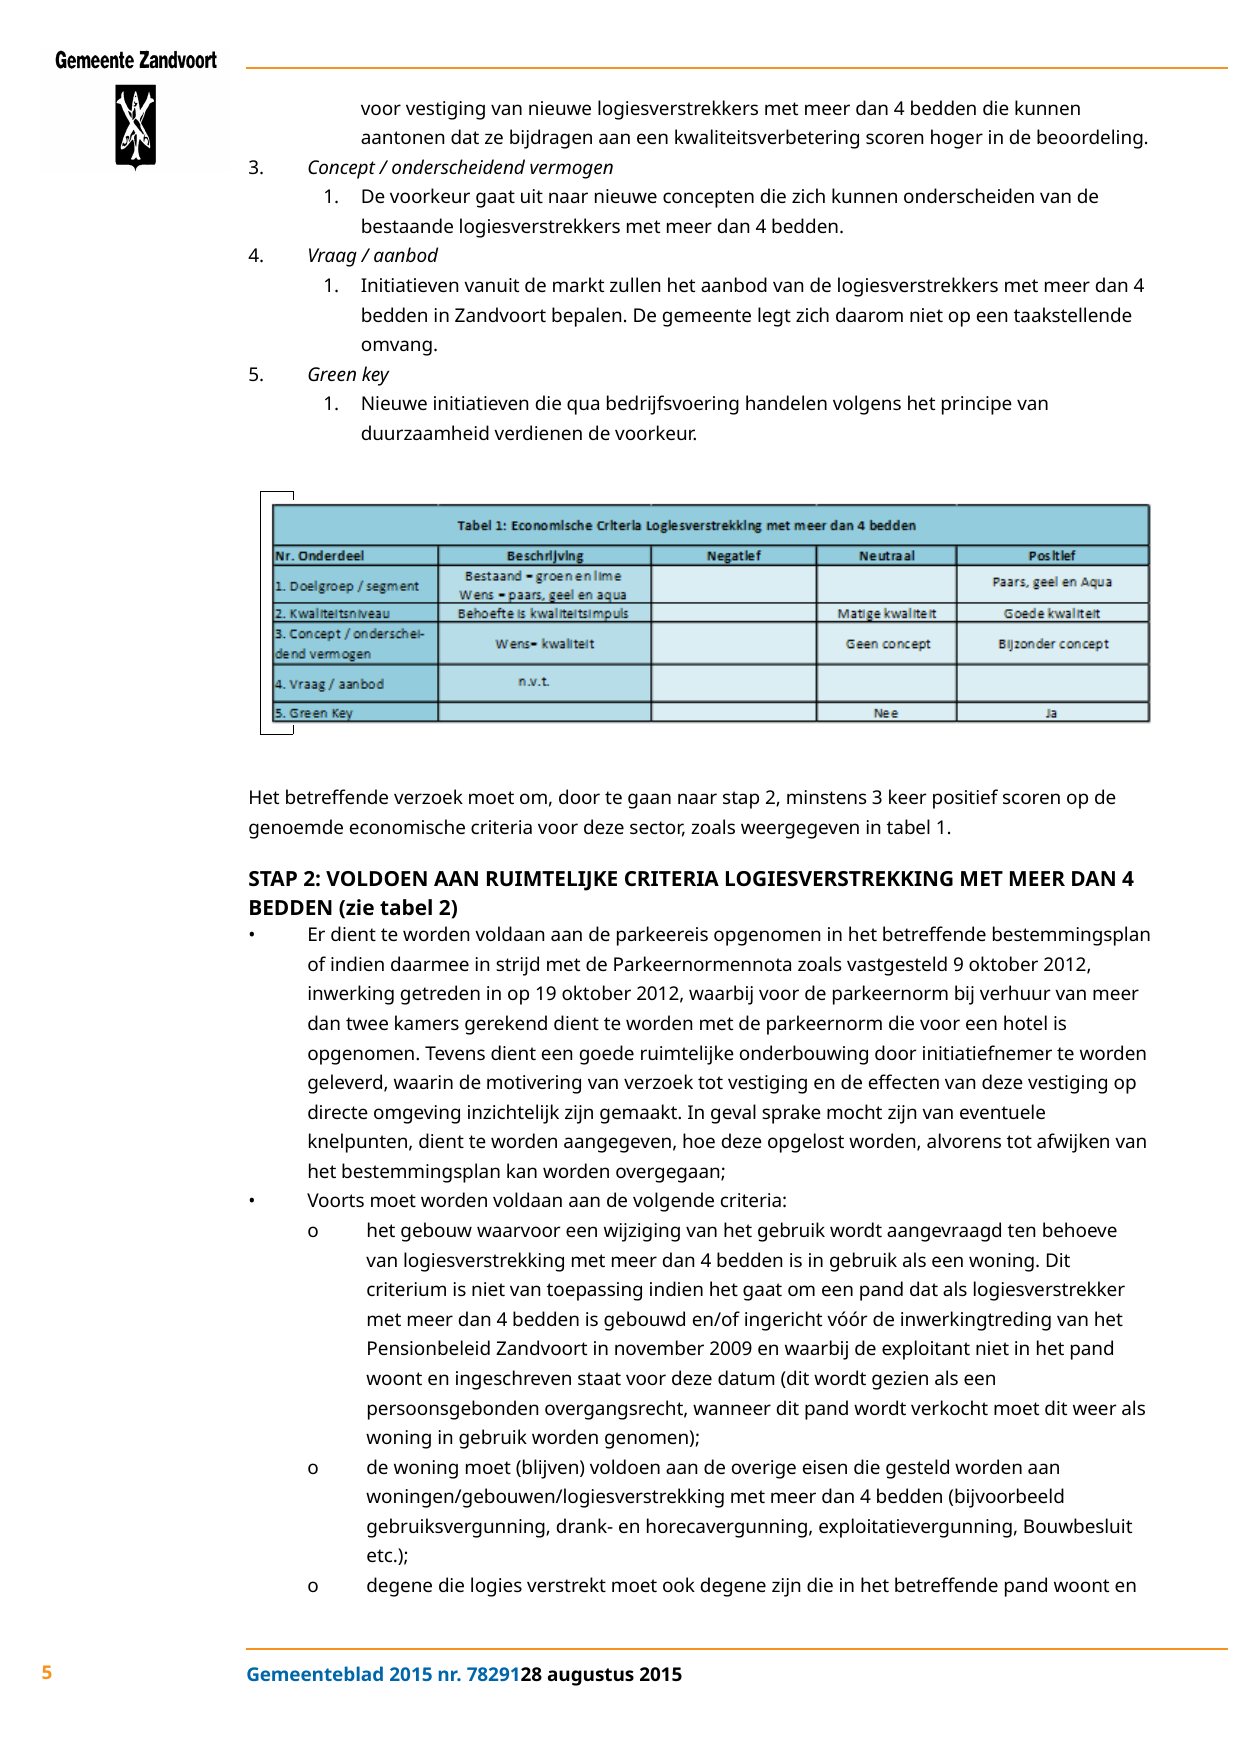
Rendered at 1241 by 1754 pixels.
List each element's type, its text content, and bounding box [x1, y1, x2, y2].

list De voorkeur gaat uit naar nieuwe concepten die zich kunnen onderscheiden van de bestaande logiesverstrekkers met meer dan 4 bedden. [323, 183, 1152, 239]
list Voorts moet worden voldaan aan de volgende criteria: [248, 1188, 1152, 1213]
list Vraag / aanbod [248, 243, 1152, 268]
list Green key [248, 361, 1152, 387]
text STAP 2: VOLDOEN AAN RUIMTELIJKE CRITERIA LOGIESVERSTREKKING MET MEER DAN 4 BEDDEN (zie tabel 2) [248, 864, 1152, 921]
list Concept / onderscheidend vermogen [248, 154, 1152, 180]
list voor vestiging van nieuwe logiesverstrekkers met meer dan 4 bedden die kunnen aantonen dat ze bijdragen aan een kwaliteitsverbetering scoren hoger in de beoordeling. [323, 95, 1152, 150]
list degene die logies verstrekt moet ook degene zijn die in het betreffende pand woont en [307, 1572, 1152, 1598]
list het gebouw waarvoor een wijziging van het gebruik wordt aangevraagd ten behoeve van logiesverstrekking met meer dan 4 bedden is in gebruik als een woning. Dit criterium is niet van toepassing indien het gaat om een pand dat als logiesverstrekker met meer dan 4 bedden is gebouwd en/of ingericht vóór de inwerkingtreding van het Pensionbeleid Zandvoort in november 2009 en waarbij de exploitant niet in het pand woont en ingeschreven staat voor deze datum (dit wordt gezien als een persoonsgebonden overgangsrecht, wanneer dit pand wordt verkocht moet dit weer als woning in gebruik worden genomen); [307, 1217, 1152, 1450]
list Nieuwe initiatieven die qua bedrijfsvoering handelen volgens het principe van duurzaamheid verdienen de voorkeur. [323, 391, 1152, 446]
list Initiatieven vanuit de markt zullen het aanbod van de logiesverstrekkers met meer dan 4 bedden in Zandvoort bepalen. De gemeente legt zich daarom niet op een taakstellende omvang. [323, 272, 1152, 357]
list Er dient te worden voldaan aan de parkeereis opgenomen in het betreffende bestemmingsplan of indien daarmee in strijd met de Parkeernormennota zoals vastgesteld 9 oktober 2012, inwerking getreden in op 19 oktober 2012, waarbij voor de parkeernorm bij verhuur van meer dan twee kamers gerekend dient te worden met de parkeernorm die voor een hotel is opgenomen. Tevens dient een goede ruimtelijke onderbouwing door initiatiefnemer te worden geleverd, waarin de motivering van verzoek tot vestiging en de effecten van deze vestiging op directe omgeving inzichtelijk zijn gemaakt. In geval sprake mocht zijn van eventuele knelpunten, dient te worden aangegeven, hoe deze opgelost worden, alvorens tot afwijken van het bestemmingsplan kan worden overgegaan; [248, 921, 1152, 1184]
picture [268, 500, 1155, 725]
list de woning moet (blijven) voldoen aan de overige eisen die gesteld worden aan woningen/gebouwen/logiesverstrekking met meer dan 4 bedden (bijvoorbeeld gebruiksvergunning, drank- en horecavergunning, exploitatievergunning, Bouwbesluit etc.); [307, 1454, 1152, 1568]
text Het betreffende verzoek moet om, door te gaan naar stap 2, minstens 3 keer positief scoren op de genoemde economische criteria voor deze sector, zoals weergegeven in tabel 1. [248, 784, 1152, 840]
picture [41, 47, 231, 172]
